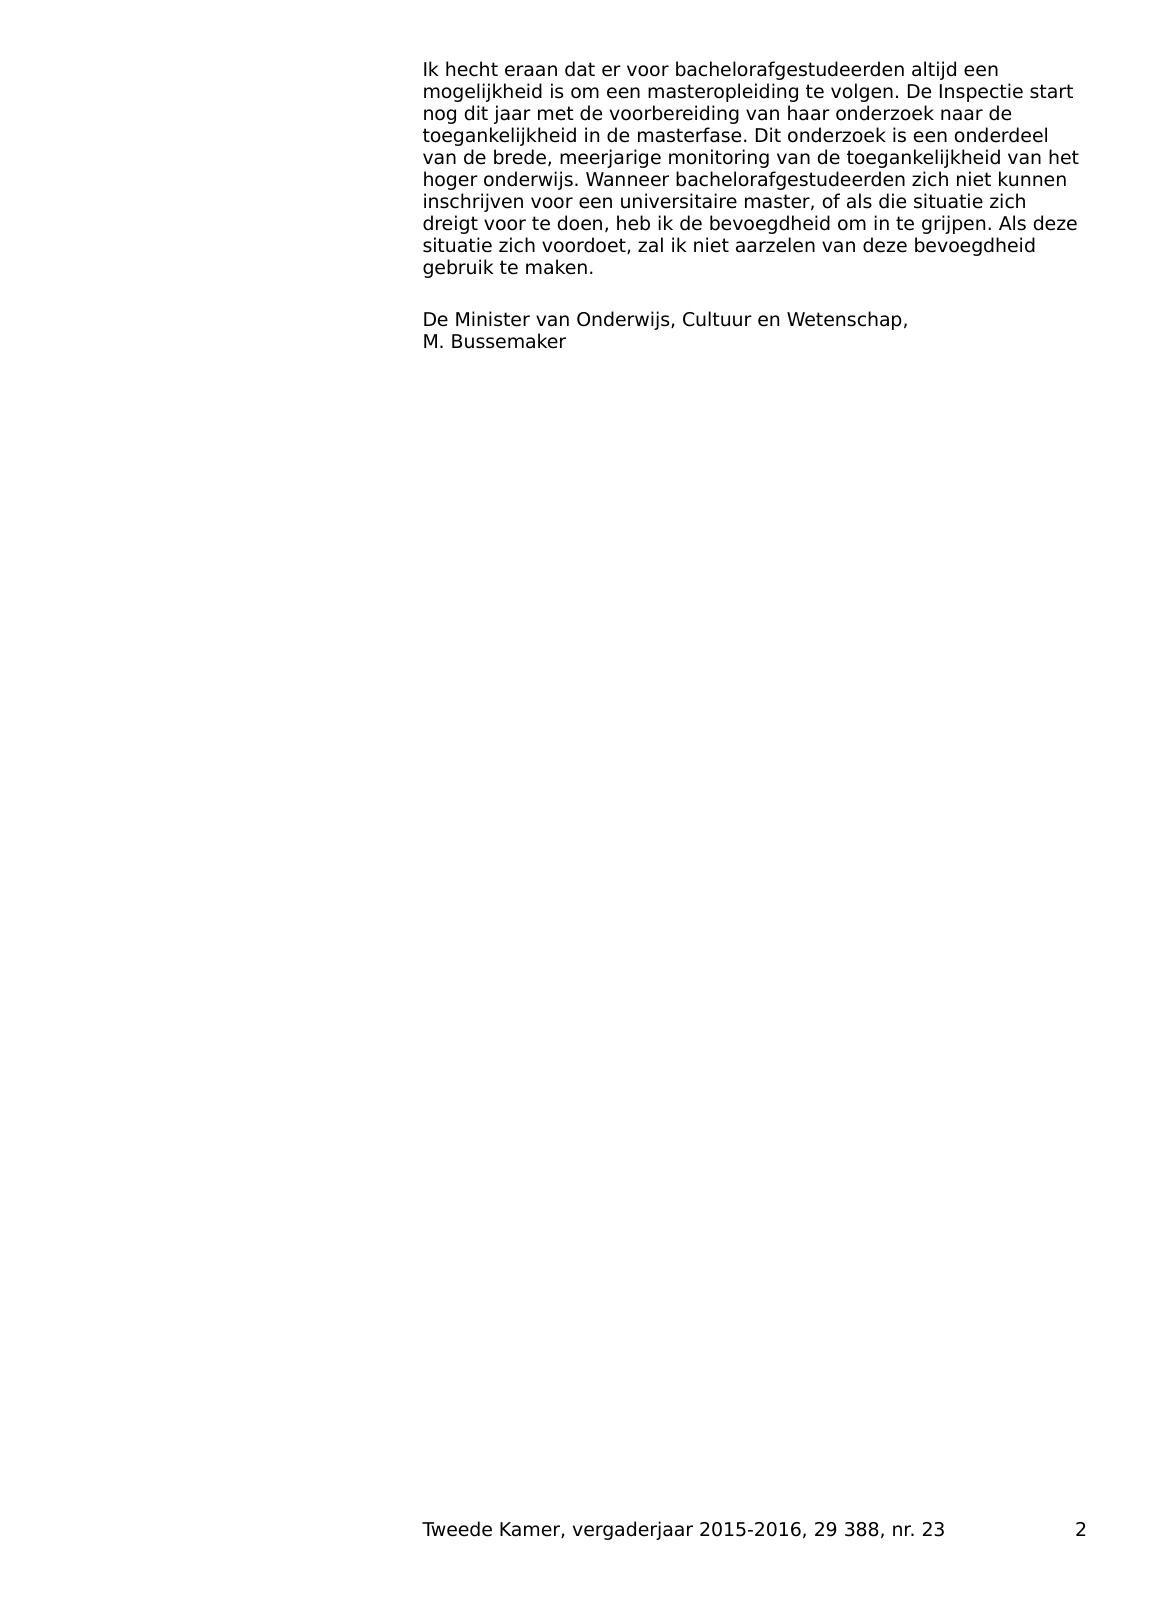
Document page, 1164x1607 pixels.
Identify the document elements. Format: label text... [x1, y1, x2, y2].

text De Minister van Onderwijs, Cultuur en Wetenschap, M. Bussemaker [422, 309, 1087, 353]
text Ik hecht eraan dat er voor bachelorafgestudeerden altijd een mogelijkheid is om een masteropleiding te volgen. De Inspectie start nog dit jaar met de voorbereiding van haar onderzoek naar de toegankelijkheid in de masterfase. Dit onderzoek is een onderdeel van de brede, meerjarige monitoring van de toegankelijkheid van het hoger onderwijs. Wanneer bachelorafgestudeerden zich niet kunnen inschrijven voor een universitaire master, of als die situatie zich dreigt voor te doen, heb ik de bevoegdheid om in te grijpen. Als deze situatie zich voordoet, zal ik niet aarzelen van deze bevoegdheid gebruik te maken. [422, 59, 1087, 279]
